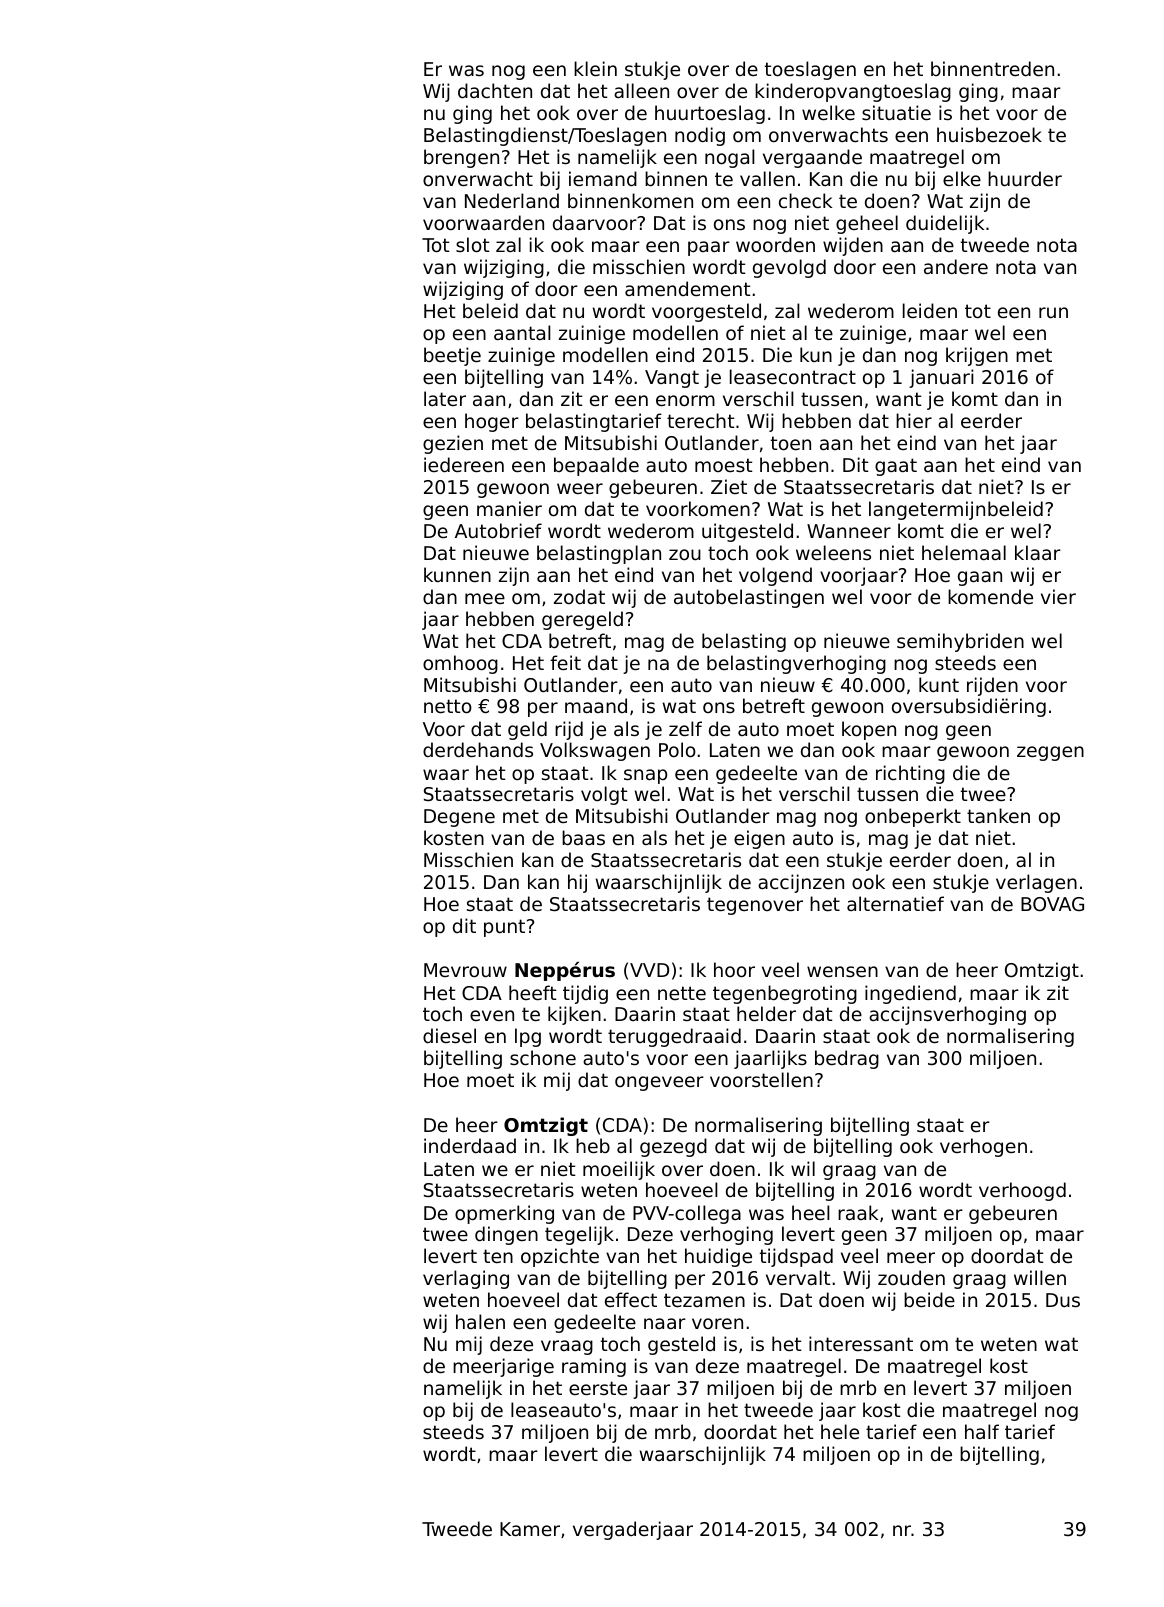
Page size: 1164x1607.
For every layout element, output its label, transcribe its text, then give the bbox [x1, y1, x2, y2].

text Er was nog een klein stukje over de toeslagen en het binnentreden. Wij dachten dat het alleen over de kinderopvangtoeslag ging, maar nu ging het ook over de huurtoeslag. In welke situatie is het voor de Belastingdienst/Toeslagen nodig om onverwachts een huisbezoek te brengen? Het is namelijk een nogal vergaande maatregel om onverwacht bij iemand binnen te vallen. Kan die nu bij elke huurder van Nederland binnenkomen om een check te doen? Wat zijn de voorwaarden daarvoor? Dat is ons nog niet geheel duidelijk. [422, 59, 1087, 235]
text Tot slot zal ik ook maar een paar woorden wijden aan de tweede nota van wijziging, die misschien wordt gevolgd door een andere nota van wijziging of door een amendement. [422, 235, 1087, 301]
text Hoe staat de Staatssecretaris tegenover het alternatief van de BOVAG op dit punt? [422, 894, 1087, 938]
text Nu mij deze vraag toch gesteld is, is het interessant om te weten wat de meerjarige raming is van deze maatregel. De maatregel kost namelijk in het eerste jaar 37 miljoen bij de mrb en levert 37 miljoen op bij de leaseauto's, maar in het tweede jaar kost die maatregel nog steeds 37 miljoen bij de mrb, doordat het hele tarief een half tarief wordt, maar levert die waarschijnlijk 74 miljoen op in de bijtelling, [422, 1334, 1087, 1466]
text De heer Omtzigt (CDA): De normalisering bijtelling staat er inderdaad in. Ik heb al gezegd dat wij de bijtelling ook verhogen. Laten we er niet moeilijk over doen. Ik wil graag van de Staatssecretaris weten hoeveel de bijtelling in 2016 wordt verhoogd. De opmerking van de PVV-collega was heel raak, want er gebeuren twee dingen tegelijk. Deze verhoging levert geen 37 miljoen op, maar levert ten opzichte van het huidige tijdspad veel meer op doordat de verlaging van de bijtelling per 2016 vervalt. Wij zouden graag willen weten hoeveel dat effect tezamen is. Dat doen wij beide in 2015. Dus wij halen een gedeelte naar voren. [422, 1114, 1087, 1334]
text Wat het CDA betreft, mag de belasting op nieuwe semihybriden wel omhoog. Het feit dat je na de belastingverhoging nog steeds een Mitsubishi Outlander, een auto van nieuw € 40.000, kunt rijden voor netto € 98 per maand, is wat ons betreft gewoon oversubsidiëring. Voor dat geld rijd je als je zelf de auto moet kopen nog geen derdehands Volkswagen Polo. Laten we dan ook maar gewoon zeggen waar het op staat. Ik snap een gedeelte van de richting die de Staatssecretaris volgt wel. Wat is het verschil tussen die twee? Degene met de Mitsubishi Outlander mag nog onbeperkt tanken op kosten van de baas en als het je eigen auto is, mag je dat niet. Misschien kan de Staatssecretaris dat een stukje eerder doen, al in 2015. Dan kan hij waarschijnlijk de accijnzen ook een stukje verlagen. [422, 631, 1087, 894]
text Mevrouw Neppérus (VVD): Ik hoor veel wensen van de heer Omtzigt. Het CDA heeft tijdig een nette tegenbegroting ingediend, maar ik zit toch even te kijken. Daarin staat helder dat de accijnsverhoging op diesel en lpg wordt teruggedraaid. Daarin staat ook de normalisering bijtelling schone auto's voor een jaarlijks bedrag van 300 miljoen. Hoe moet ik mij dat ongeveer voorstellen? [422, 960, 1087, 1092]
text Het beleid dat nu wordt voorgesteld, zal wederom leiden tot een run op een aantal zuinige modellen of niet al te zuinige, maar wel een beetje zuinige modellen eind 2015. Die kun je dan nog krijgen met een bijtelling van 14%. Vangt je leasecontract op 1 januari 2016 of later aan, dan zit er een enorm verschil tussen, want je komt dan in een hoger belastingtarief terecht. Wij hebben dat hier al eerder gezien met de Mitsubishi Outlander, toen aan het eind van het jaar iedereen een bepaalde auto moest hebben. Dit gaat aan het eind van 2015 gewoon weer gebeuren. Ziet de Staatssecretaris dat niet? Is er geen manier om dat te voorkomen? Wat is het langetermijnbeleid? De Autobrief wordt wederom uitgesteld. Wanneer komt die er wel? Dat nieuwe belastingplan zou toch ook weleens niet helemaal klaar kunnen zijn aan het eind van het volgend voorjaar? Hoe gaan wij er dan mee om, zodat wij de autobelastingen wel voor de komende vier jaar hebben geregeld? [422, 301, 1087, 631]
